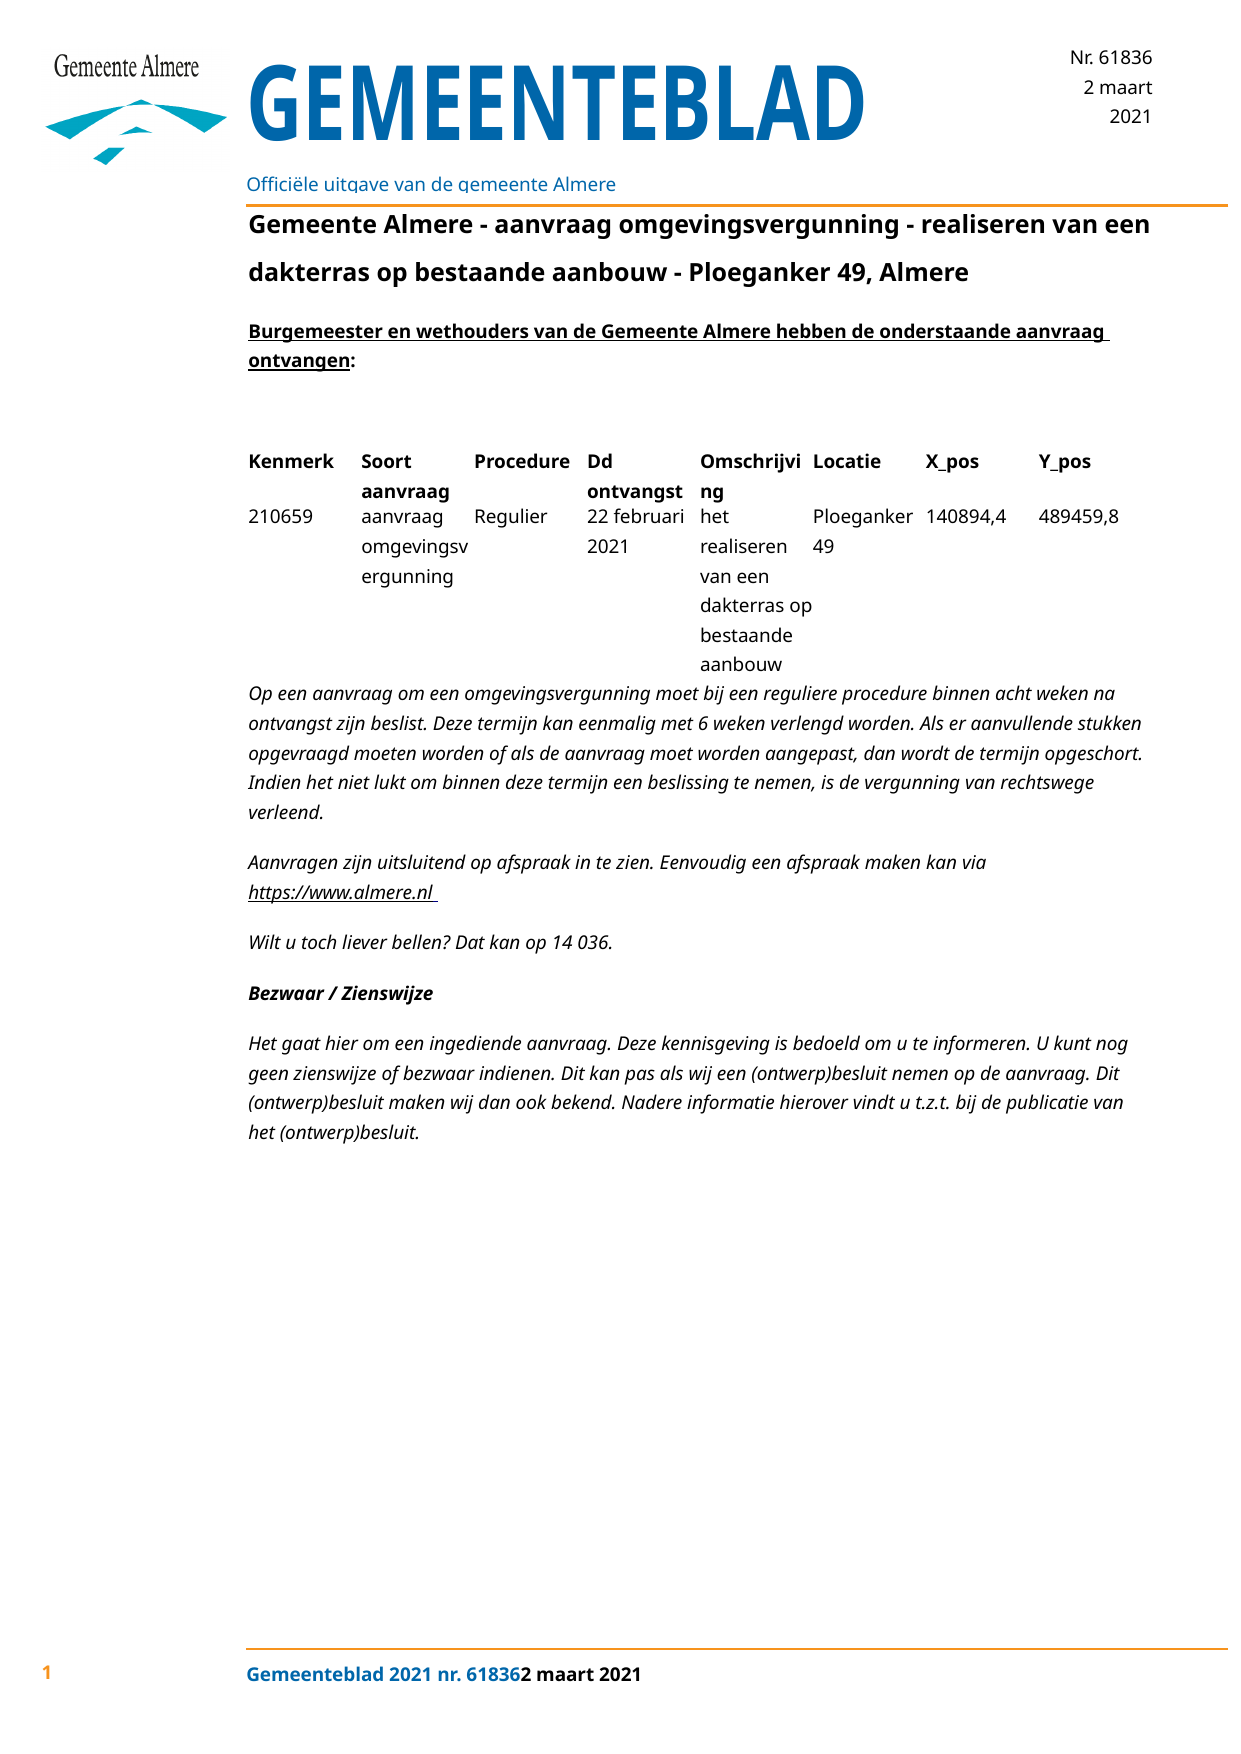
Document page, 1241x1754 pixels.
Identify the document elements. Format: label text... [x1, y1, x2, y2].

table_header Kenmerk [248, 449, 361, 504]
table_header Procedure [474, 449, 587, 504]
text Burgemeester en wethouders van de Gemeente Almere hebben de onderstaande aanvraag ontvangen: [248, 318, 1152, 373]
table_header Omschrijving [700, 449, 813, 504]
text Op een aanvraag om een omgevingsvergunning moet bij een reguliere procedure binnen acht weken na ontvangst zijn beslist. Deze termijn kan eenmalig met 6 weken verlengd worden. Als er aanvullende stukken opgevraagd moeten worden of als de aanvraag moet worden aangepast, dan wordt de termijn opgeschort. Indien het niet lukt om binnen deze termijn een beslissing te nemen, is de vergunning van rechtswege verleend. [248, 681, 1152, 825]
table_cell het realiseren van een dakterras op bestaande aanbouw [700, 504, 813, 677]
table_header Dd ontvangst [587, 449, 700, 504]
table_header Soort aanvraag [361, 449, 474, 504]
text Wilt u toch liever bellen? Dat kan op 14 036. [248, 929, 1152, 955]
text Aanvragen zijn uitsluitend op afspraak in te zien. Eenvoudig een afspraak maken kan via https://www.almere.nl [248, 849, 1152, 905]
text Gemeente Almere - aanvraag omgevingsvergunning - realiseren van een dakterras op bestaande aanbouw - Ploeganker 49, Almere [248, 207, 1152, 288]
text Het gaat hier om een ingediende aanvraag. Deze kennisgeving is bedoeld om u te informeren. U kunt nog geen zienswijze of bezwaar indienen. Dit kan pas als wij een (ontwerp)besluit nemen op de aanvraag. Dit (ontwerp)besluit maken wij dan ook bekend. Nadere informatie hierover vindt u t.z.t. bij de publicatie van het (ontwerp)besluit. [248, 1030, 1152, 1145]
table_header Y_pos [1039, 449, 1152, 504]
table_cell 22 februari 2021 [587, 504, 700, 677]
table_cell 210659 [248, 504, 361, 677]
table_cell Regulier [474, 504, 587, 677]
picture [41, 47, 231, 172]
table_header Locatie [813, 449, 926, 504]
table_cell aanvraag omgevingsvergunning [361, 504, 474, 677]
table_cell 489459,8 [1039, 504, 1152, 677]
text Bezwaar / Zienswijze [248, 980, 1152, 1006]
table_cell Ploeganker 49 [813, 504, 926, 677]
table_cell 140894,4 [926, 504, 1038, 677]
table_header X_pos [926, 449, 1038, 504]
